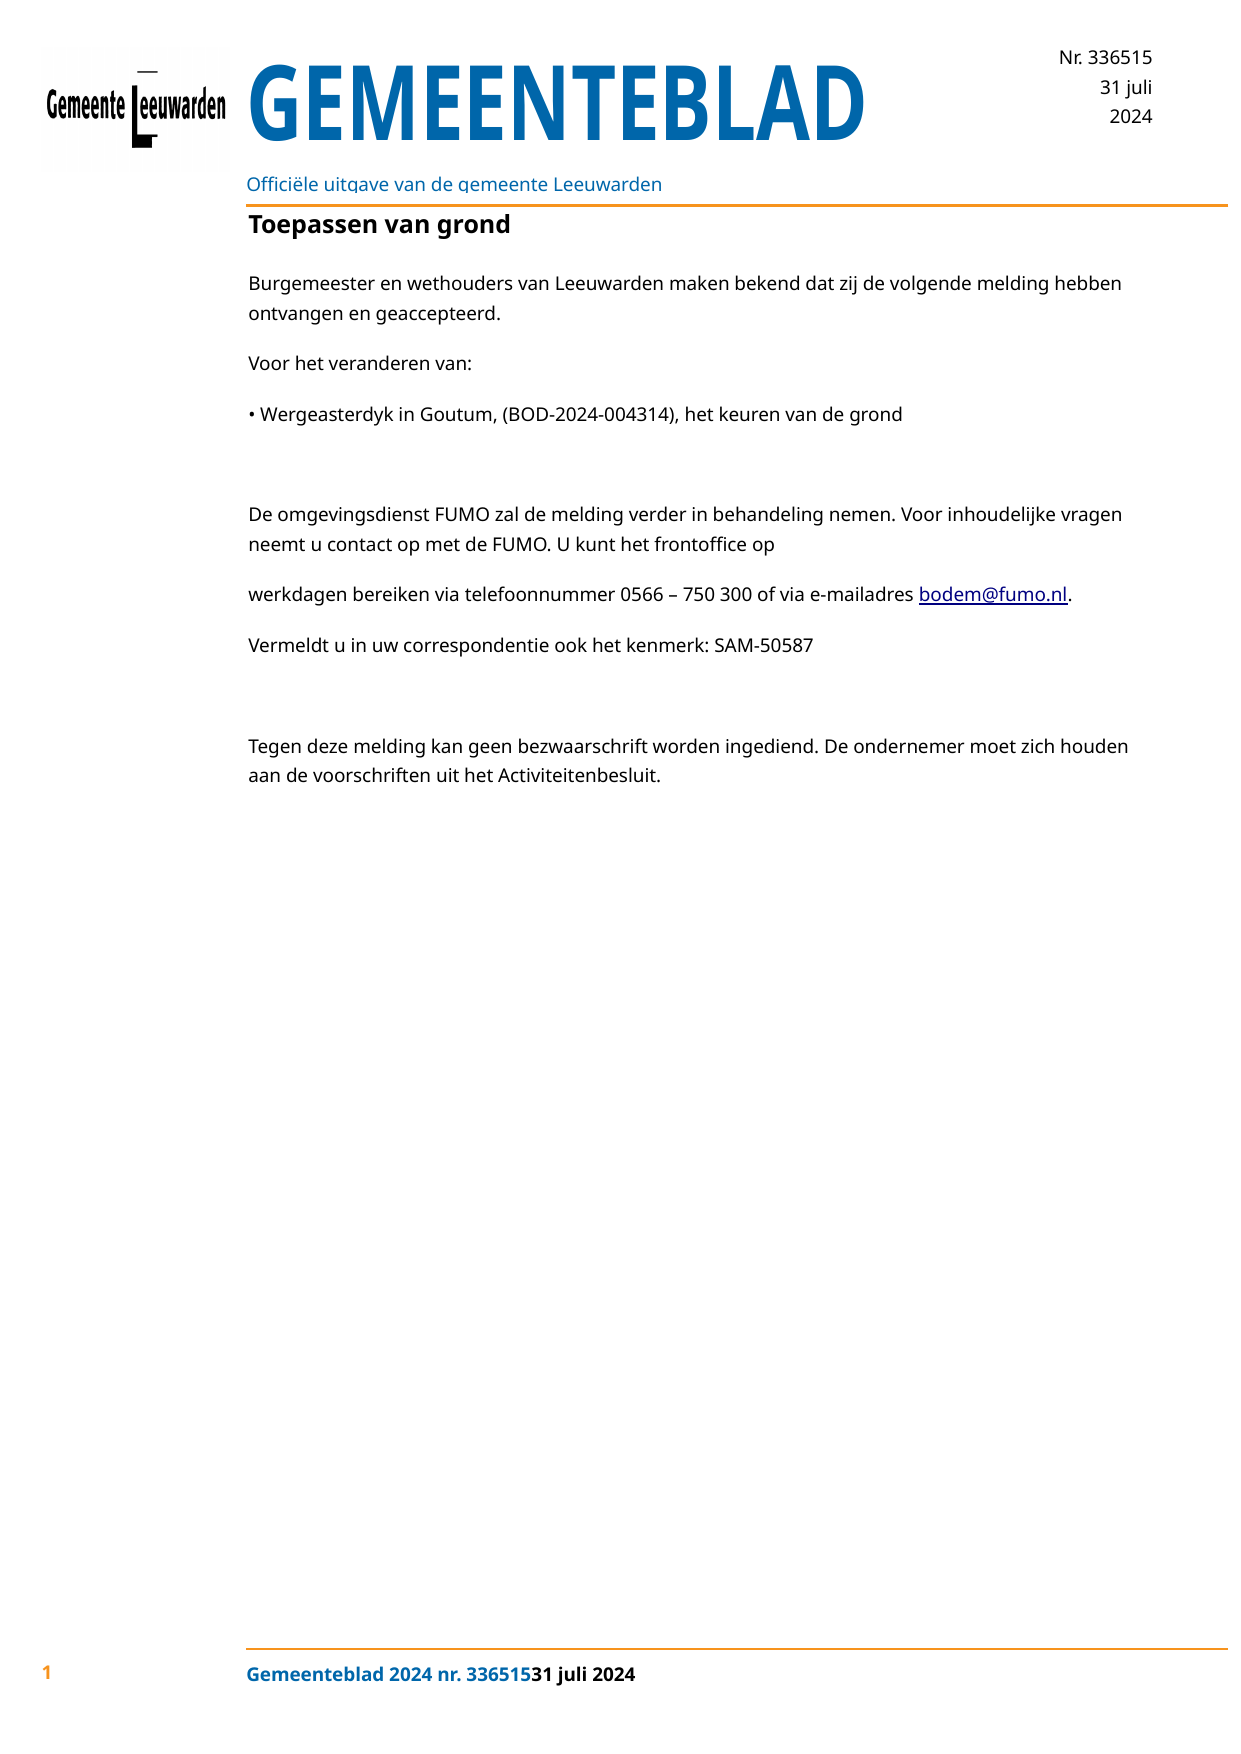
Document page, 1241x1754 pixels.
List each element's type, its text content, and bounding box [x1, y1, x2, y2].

text Voor het veranderen van: [248, 350, 1152, 376]
text De omgevingsdienst FUMO zal de melding verder in behandeling nemen. Voor inhoudelijke vragen neemt u contact op met de FUMO. U kunt het frontoffice op [248, 502, 1152, 557]
text Vermeldt u in uw correspondentie ook het kenmerk: SAM-50587 [248, 632, 1152, 658]
picture [41, 47, 231, 172]
text • Wergeasterdyk in Goutum, (BOD-2024-004314), het keuren van de grond [248, 401, 1152, 426]
text werkdagen bereiken via telefoonnummer 0566 – 750 300 of via e-mailadres bodem@fumo.nl. [248, 582, 1152, 607]
text Burgemeester en wethouders van Leeuwarden maken bekend dat zij de volgende melding hebben ontvangen en geaccepteerd. [248, 270, 1152, 326]
text Toepassen van grond [248, 207, 1152, 241]
text Tegen deze melding kan geen bezwaarschrift worden ingediend. De ondernemer moet zich houden aan de voorschriften uit het Activiteitenbesluit. [248, 733, 1152, 788]
